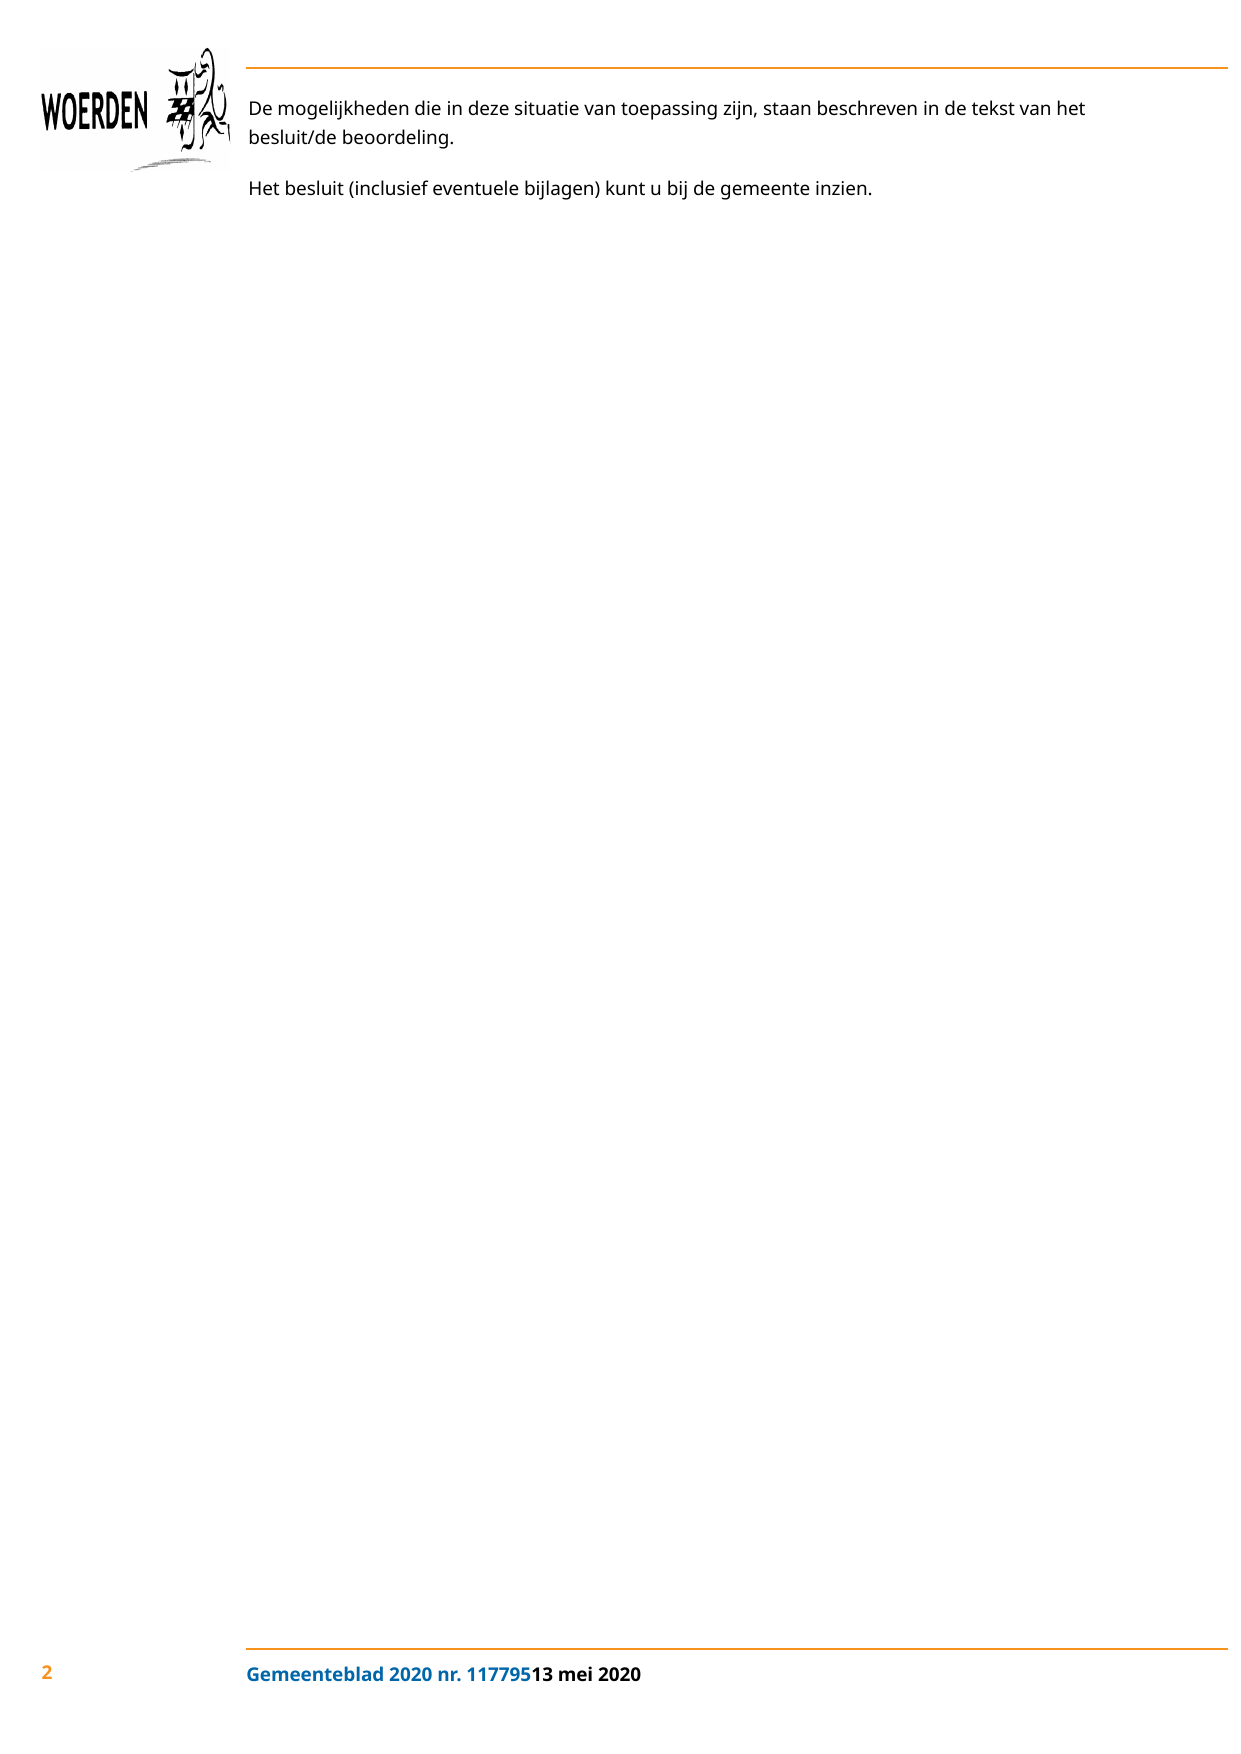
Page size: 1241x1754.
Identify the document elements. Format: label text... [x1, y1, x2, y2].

text De mogelijkheden die in deze situatie van toepassing zijn, staan beschreven in de tekst van het besluit/de beoordeling. [248, 95, 1152, 150]
picture [41, 47, 231, 172]
text Het besluit (inclusief eventuele bijlagen) kunt u bij de gemeente inzien. [248, 175, 1152, 201]
